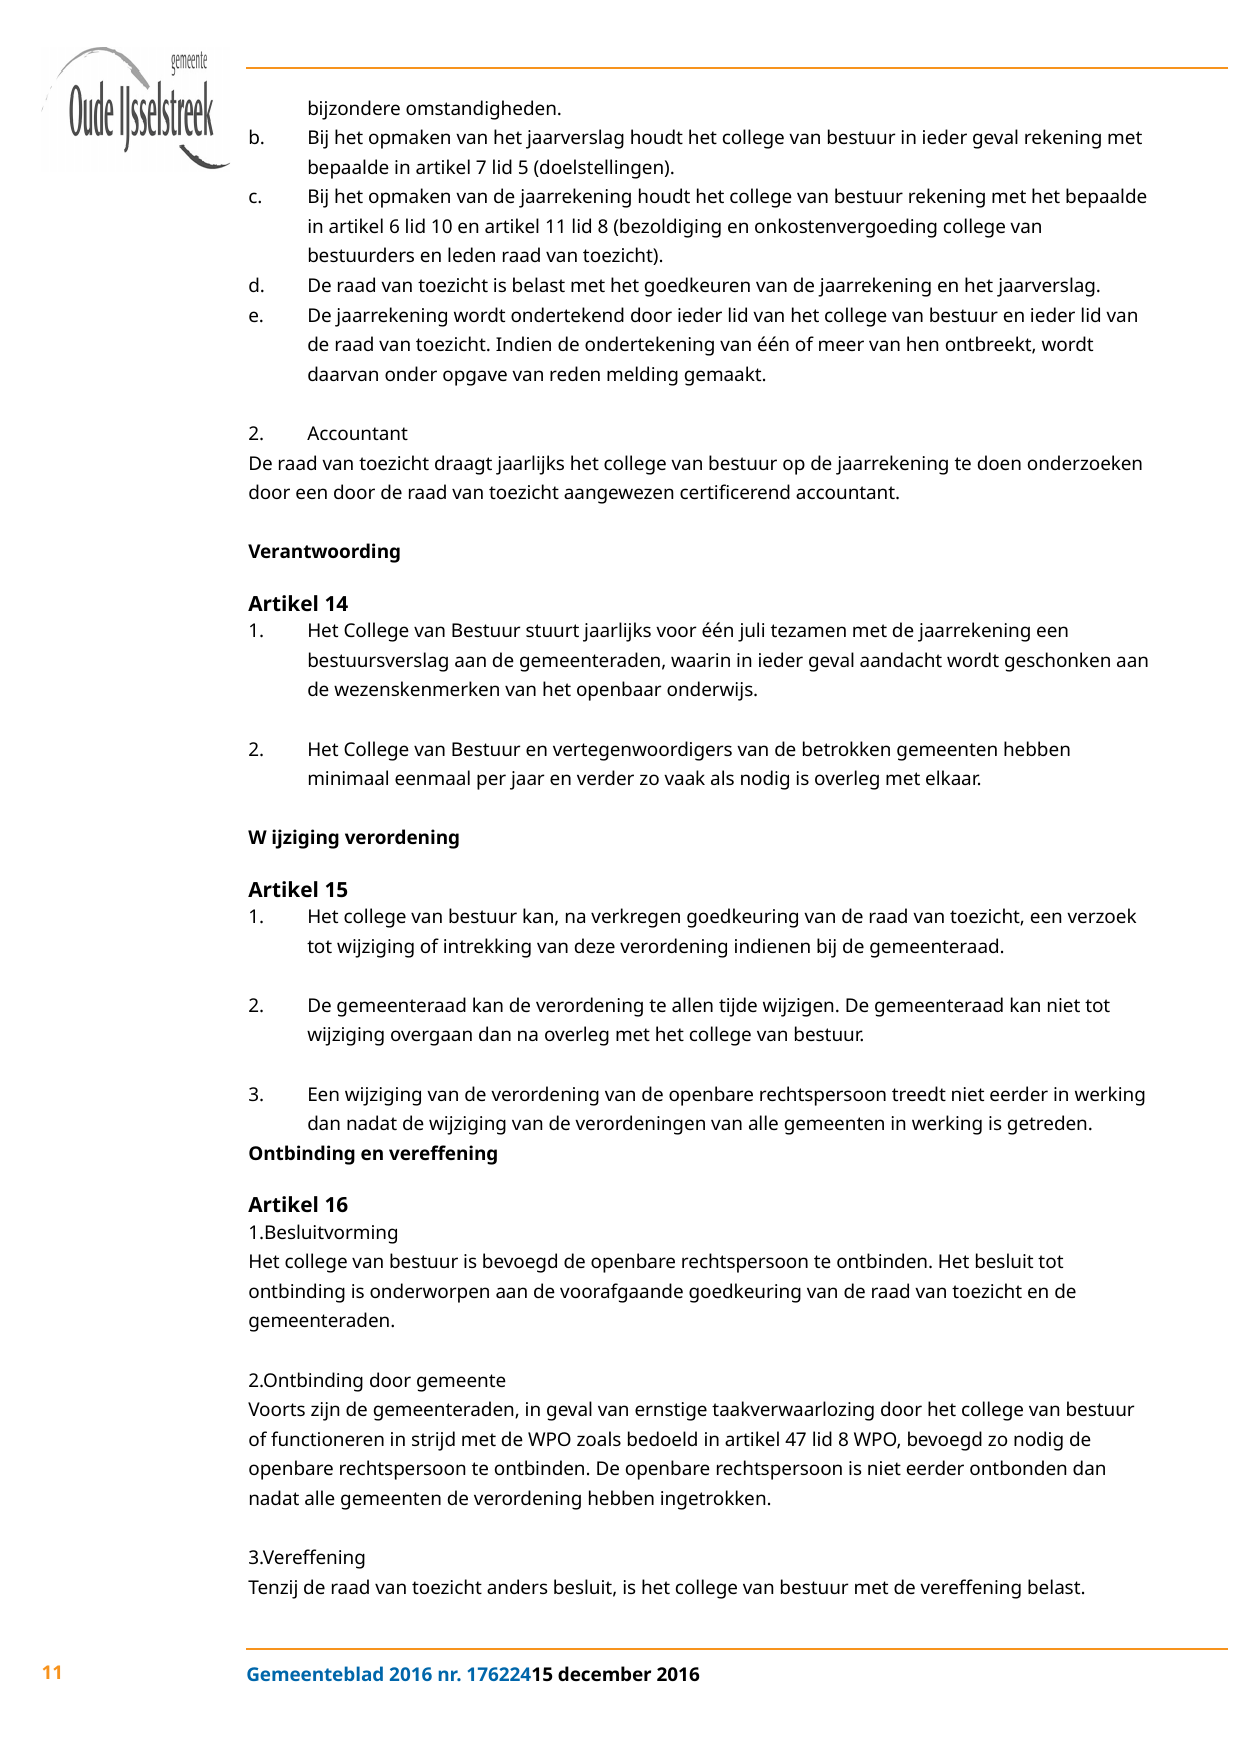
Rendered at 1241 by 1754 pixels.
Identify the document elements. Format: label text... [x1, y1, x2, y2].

list Accountant [248, 420, 1152, 446]
text Artikel 14 [248, 589, 1152, 617]
list Het College van Bestuur stuurt jaarlijks voor één juli tezamen met de jaarrekening een bestuursverslag aan de gemeenteraden, waarin in ieder geval aandacht wordt geschonken aan de wezenskenmerken van het openbaar onderwijs. [248, 617, 1152, 702]
text Verantwoording [248, 538, 1152, 564]
text 2.Ontbinding door gemeente [248, 1367, 1152, 1392]
list bijzondere omstandigheden. [248, 95, 1152, 121]
list De jaarrekening wordt ondertekend door ieder lid van het college van bestuur en ieder lid van de raad van toezicht. Indien de ondertekening van één of meer van hen ontbreekt, wordt daarvan onder opgave van reden melding gemaakt. [248, 302, 1152, 387]
text Het college van bestuur is bevoegd de openbare rechtspersoon te ontbinden. Het besluit tot ontbinding is onderworpen aan de voorafgaande goedkeuring van de raad van toezicht en de gemeenteraden. [248, 1248, 1152, 1333]
list Bij het opmaken van het jaarverslag houdt het college van bestuur in ieder geval rekening met bepaalde in artikel 7 lid 5 (doelstellingen). [248, 124, 1152, 180]
list Bij het opmaken van de jaarrekening houdt het college van bestuur rekening met het bepaalde in artikel 6 lid 10 en artikel 11 lid 8 (bezoldiging en onkostenvergoeding college van bestuurders en leden raad van toezicht). [248, 183, 1152, 268]
text Artikel 15 [248, 875, 1152, 903]
picture [41, 47, 231, 172]
text 3.Vereffening [248, 1544, 1152, 1570]
text De raad van toezicht draagt jaarlijks het college van bestuur op de jaarrekening te doen onderzoeken door een door de raad van toezicht aangewezen certificerend accountant. [248, 450, 1152, 505]
list Het college van bestuur kan, na verkregen goedkeuring van de raad van toezicht, een verzoek tot wijziging of intrekking van deze verordening indienen bij de gemeenteraad. [248, 903, 1152, 959]
list De raad van toezicht is belast met het goedkeuren van de jaarrekening en het jaarverslag. [248, 272, 1152, 298]
list Een wijziging van de verordening van de openbare rechtspersoon treedt niet eerder in werking dan nadat de wijziging van de verordeningen van alle gemeenten in werking is getreden. [248, 1081, 1152, 1136]
list Het College van Bestuur en vertegenwoordigers van de betrokken gemeenten hebben minimaal eenmaal per jaar en verder zo vaak als nodig is overleg met elkaar. [248, 736, 1152, 791]
text Ontbinding en vereffening [248, 1140, 1152, 1166]
text W ijziging verordening [248, 824, 1152, 850]
text 1.Besluitvorming [248, 1219, 1152, 1244]
text Artikel 16 [248, 1190, 1152, 1219]
text Voorts zijn de gemeenteraden, in geval van ernstige taakverwaarlozing door het college van bestuur of functioneren in strijd met de WPO zoals bedoeld in artikel 47 lid 8 WPO, bevoegd zo nodig de openbare rechtspersoon te ontbinden. De openbare rechtspersoon is niet eerder ontbonden dan nadat alle gemeenten de verordening hebben ingetrokken. [248, 1396, 1152, 1511]
list De gemeenteraad kan de verordening te allen tijde wijzigen. De gemeenteraad kan niet tot wijziging overgaan dan na overleg met het college van bestuur. [248, 992, 1152, 1047]
text Tenzij de raad van toezicht anders besluit, is het college van bestuur met de vereffening belast. [248, 1574, 1152, 1599]
